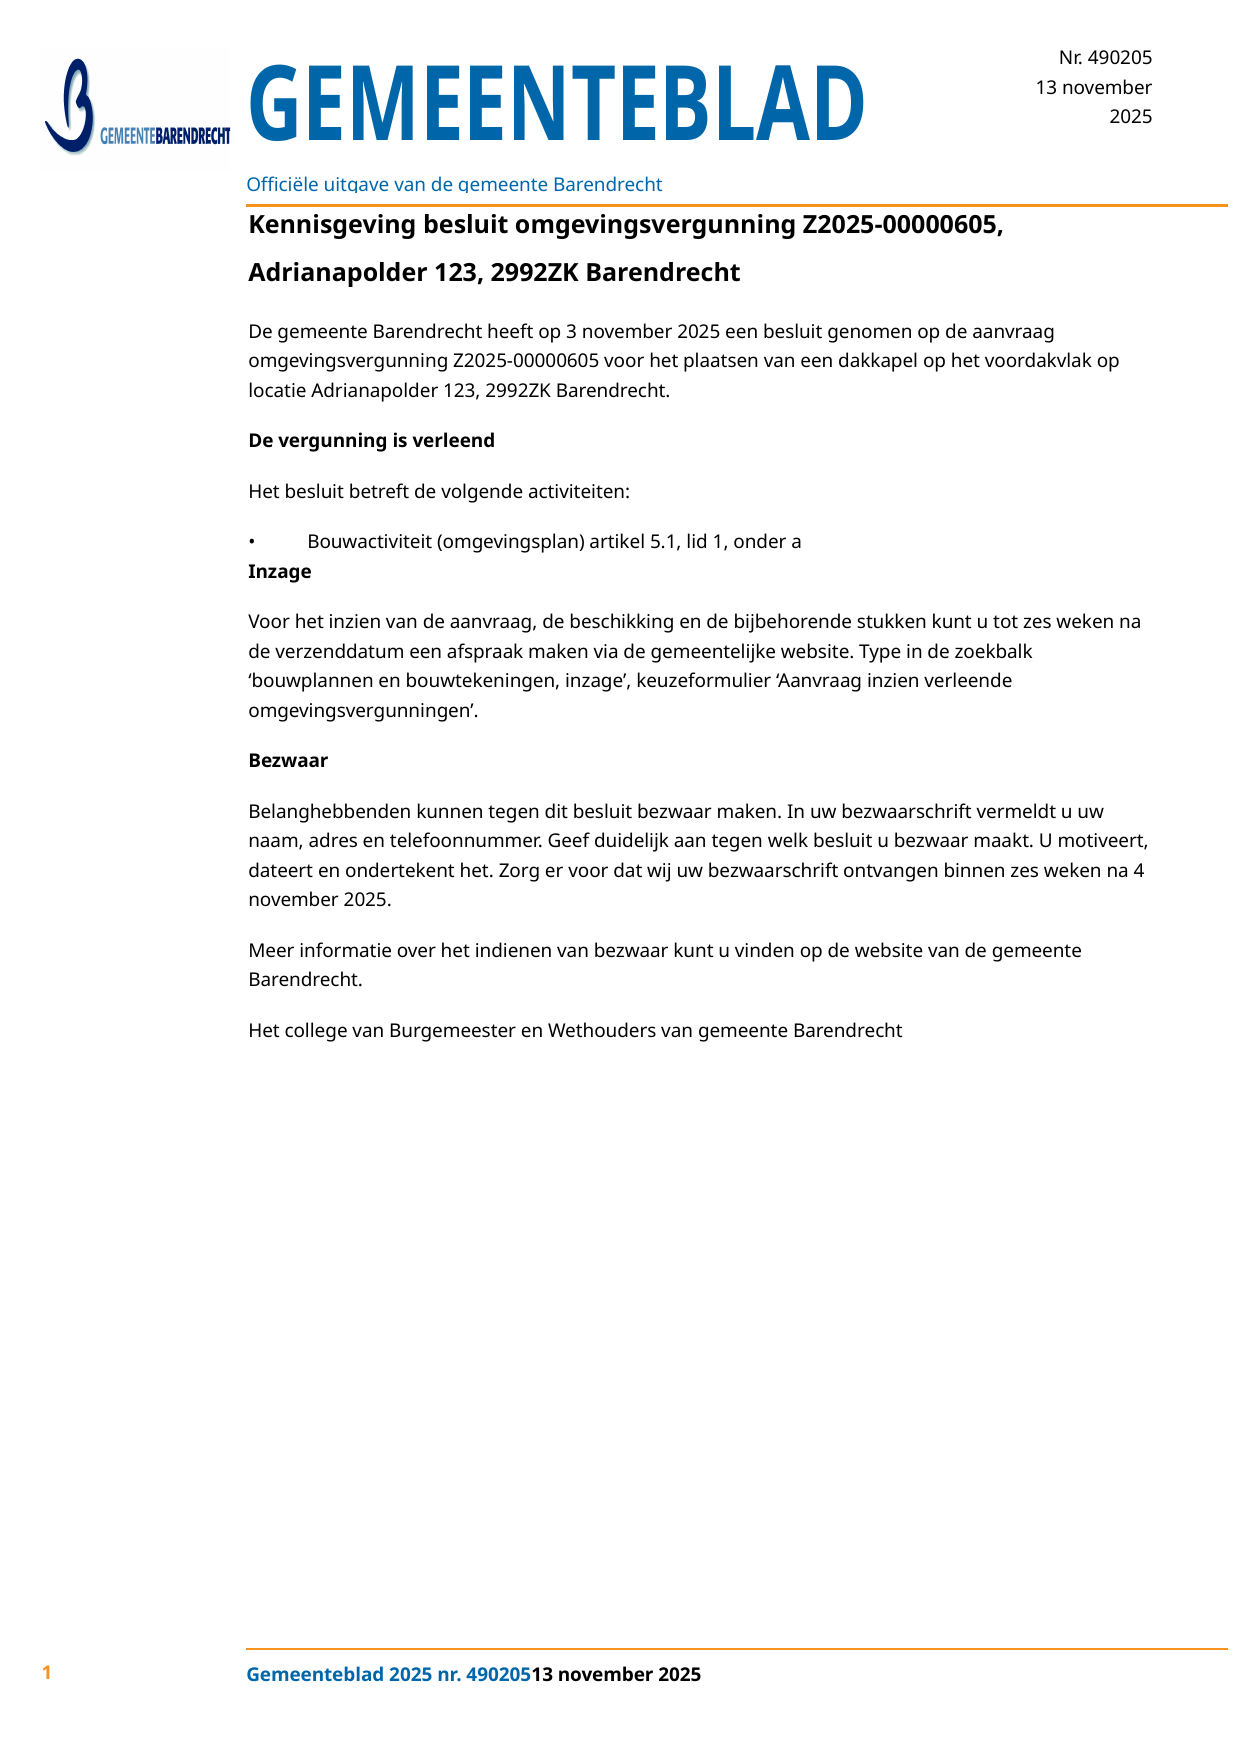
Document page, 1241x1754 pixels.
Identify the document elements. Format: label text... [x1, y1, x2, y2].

text Het college van Burgemeester en Wethouders van gemeente Barendrecht [248, 1017, 1152, 1043]
text De vergunning is verleend [248, 427, 1152, 453]
text Voor het inzien van de aanvraag, de beschikking en de bijbehorende stukken kunt u tot zes weken na de verzenddatum een afspraak maken via de gemeentelijke website. Type in de zoekbalk ‘bouwplannen en bouwtekeningen, inzage’, keuzeformulier ‘Aanvraag inzien verleende omgevingsvergunningen’. [248, 608, 1152, 723]
list Bouwactiviteit (omgevingsplan) artikel 5.1, lid 1, onder a [248, 528, 1152, 554]
text Inzage [248, 558, 1152, 584]
text Belanghebbenden kunnen tegen dit besluit bezwaar maken. In uw bezwaarschrift vermeldt u uw naam, adres en telefoonnummer. Geef duidelijk aan tegen welk besluit u bezwaar maakt. U motiveert, dateert en ondertekent het. Zorg er voor dat wij uw bezwaarschrift ontvangen binnen zes weken na 4 november 2025. [248, 798, 1152, 912]
text Bezwaar [248, 747, 1152, 773]
text De gemeente Barendrecht heeft op 3 november 2025 een besluit genomen op de aanvraag omgevingsvergunning Z2025-00000605 voor het plaatsen van een dakkapel op het voordakvlak op locatie Adrianapolder 123, 2992ZK Barendrecht. [248, 318, 1152, 403]
picture [41, 47, 231, 172]
text Meer informatie over het indienen van bezwaar kunt u vinden op de website van de gemeente Barendrecht. [248, 937, 1152, 992]
text Kennisgeving besluit omgevingsvergunning Z2025-00000605, Adrianapolder 123, 2992ZK Barendrecht [248, 207, 1152, 288]
text Het besluit betreft de volgende activiteiten: [248, 478, 1152, 504]
